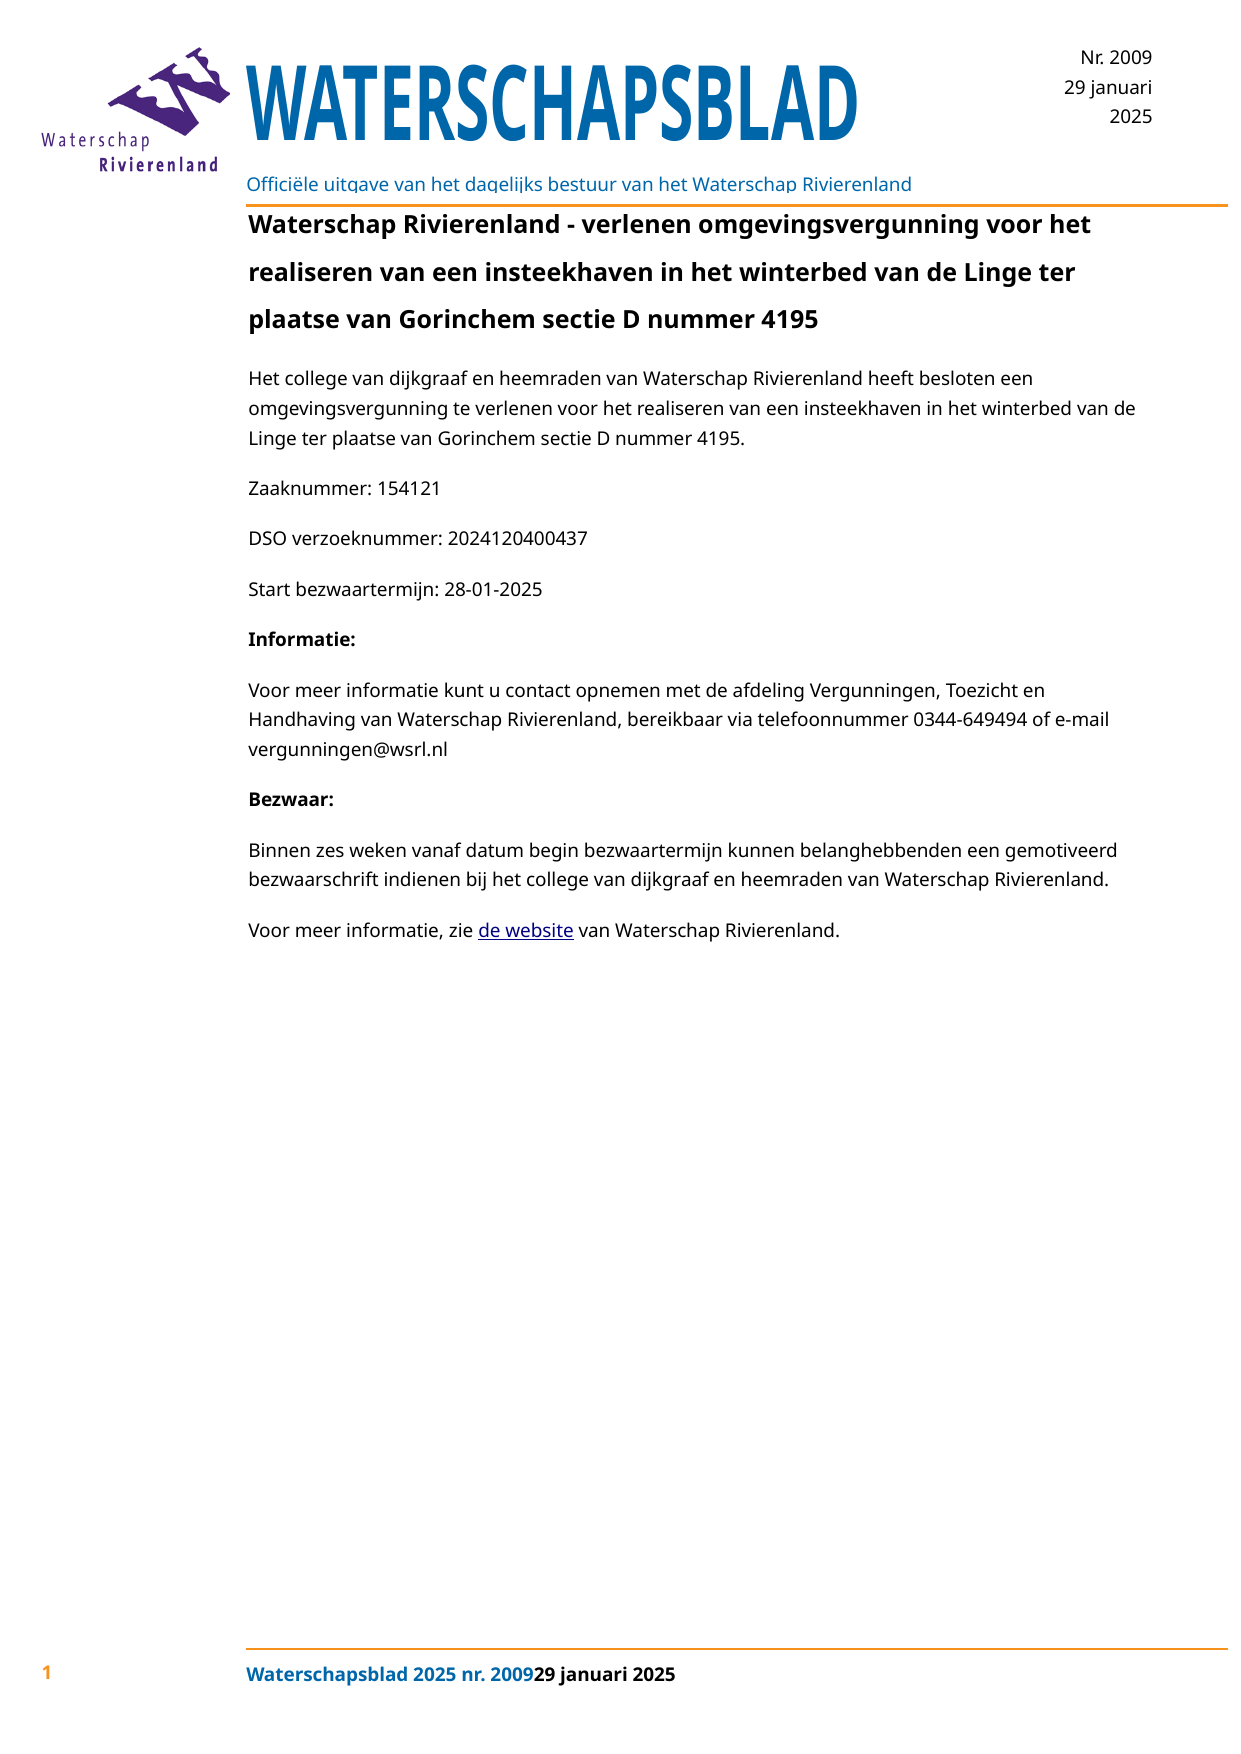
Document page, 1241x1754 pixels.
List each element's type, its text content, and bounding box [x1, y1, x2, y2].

text Voor meer informatie kunt u contact opnemen met de afdeling Vergunningen, Toezicht en Handhaving van Waterschap Rivierenland, bereikbaar via telefoonnummer 0344-649494 of e-mail vergunningen@wsrl.nl [248, 677, 1152, 762]
text Bezwaar: [248, 786, 1152, 812]
picture [41, 47, 231, 172]
text Informatie: [248, 626, 1152, 652]
text Waterschap Rivierenland - verlenen omgevingsvergunning voor het realiseren van een insteekhaven in het winterbed van de Linge ter plaatse van Gorinchem sectie D nummer 4195 [248, 207, 1152, 336]
text Binnen zes weken vanaf datum begin bezwaartermijn kunnen belanghebbenden een gemotiveerd bezwaarschrift indienen bij het college van dijkgraaf en heemraden van Waterschap Rivierenland. [248, 837, 1152, 892]
text Het college van dijkgraaf en heemraden van Waterschap Rivierenland heeft besloten een omgevingsvergunning te verlenen voor het realiseren van een insteekhaven in het winterbed van de Linge ter plaatse van Gorinchem sectie D nummer 4195. [248, 366, 1152, 450]
text DSO verzoeknummer: 2024120400437 [248, 526, 1152, 551]
text Zaaknummer: 154121 [248, 475, 1152, 501]
text Voor meer informatie, zie de website van Waterschap Rivierenland. [248, 917, 1152, 942]
text Start bezwaartermijn: 28-01-2025 [248, 576, 1152, 602]
